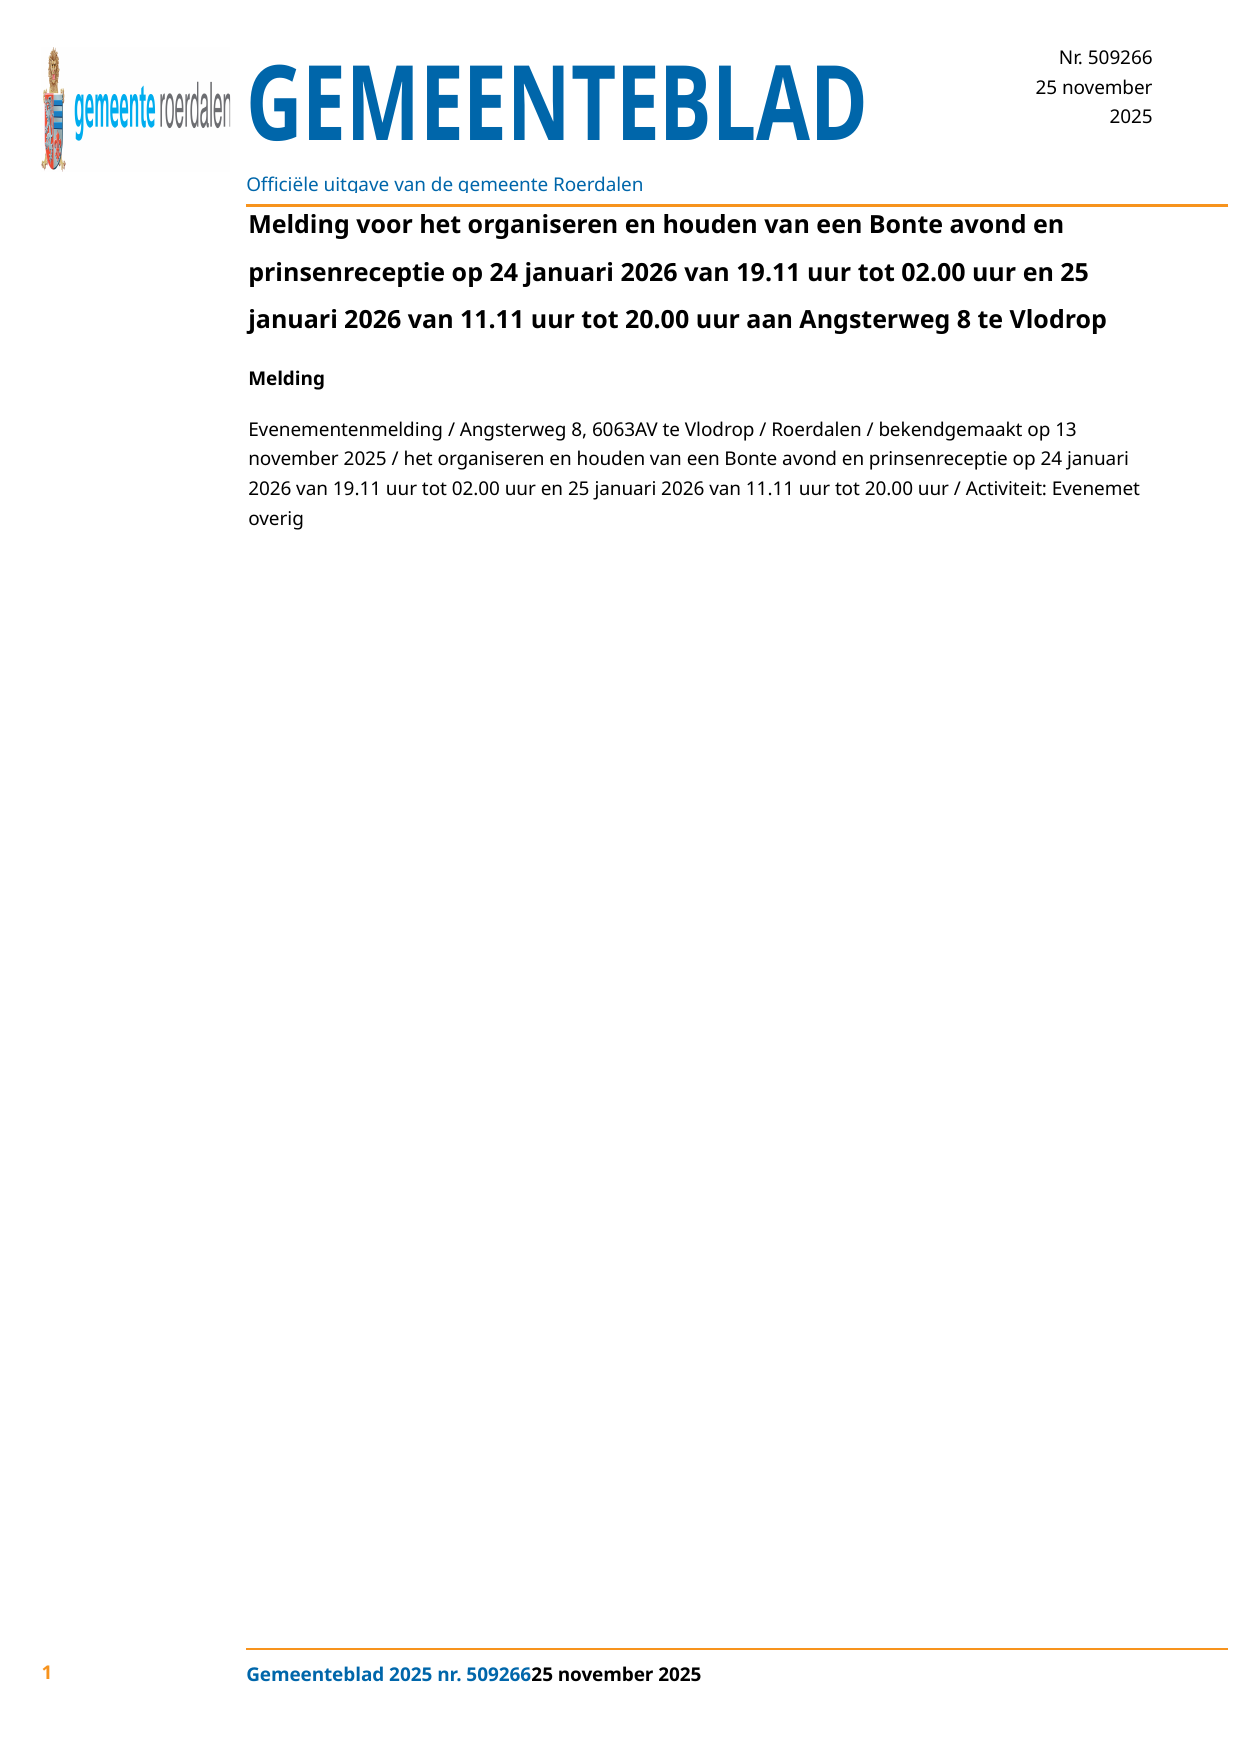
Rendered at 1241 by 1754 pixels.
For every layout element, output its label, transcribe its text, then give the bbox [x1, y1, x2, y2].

text Evenementenmelding / Angsterweg 8, 6063AV te Vlodrop / Roerdalen / bekendgemaakt op 13 november 2025 / het organiseren en houden van een Bonte avond en prinsenreceptie op 24 januari 2026 van 19.11 uur tot 02.00 uur en 25 januari 2026 van 11.11 uur tot 20.00 uur / Activiteit: Evenemet overig [248, 416, 1152, 530]
text Melding voor het organiseren en houden van een Bonte avond en prinsenreceptie op 24 januari 2026 van 19.11 uur tot 02.00 uur en 25 januari 2026 van 11.11 uur tot 20.00 uur aan Angsterweg 8 te Vlodrop [248, 207, 1152, 336]
text Melding [248, 366, 1152, 391]
picture [41, 47, 231, 172]
